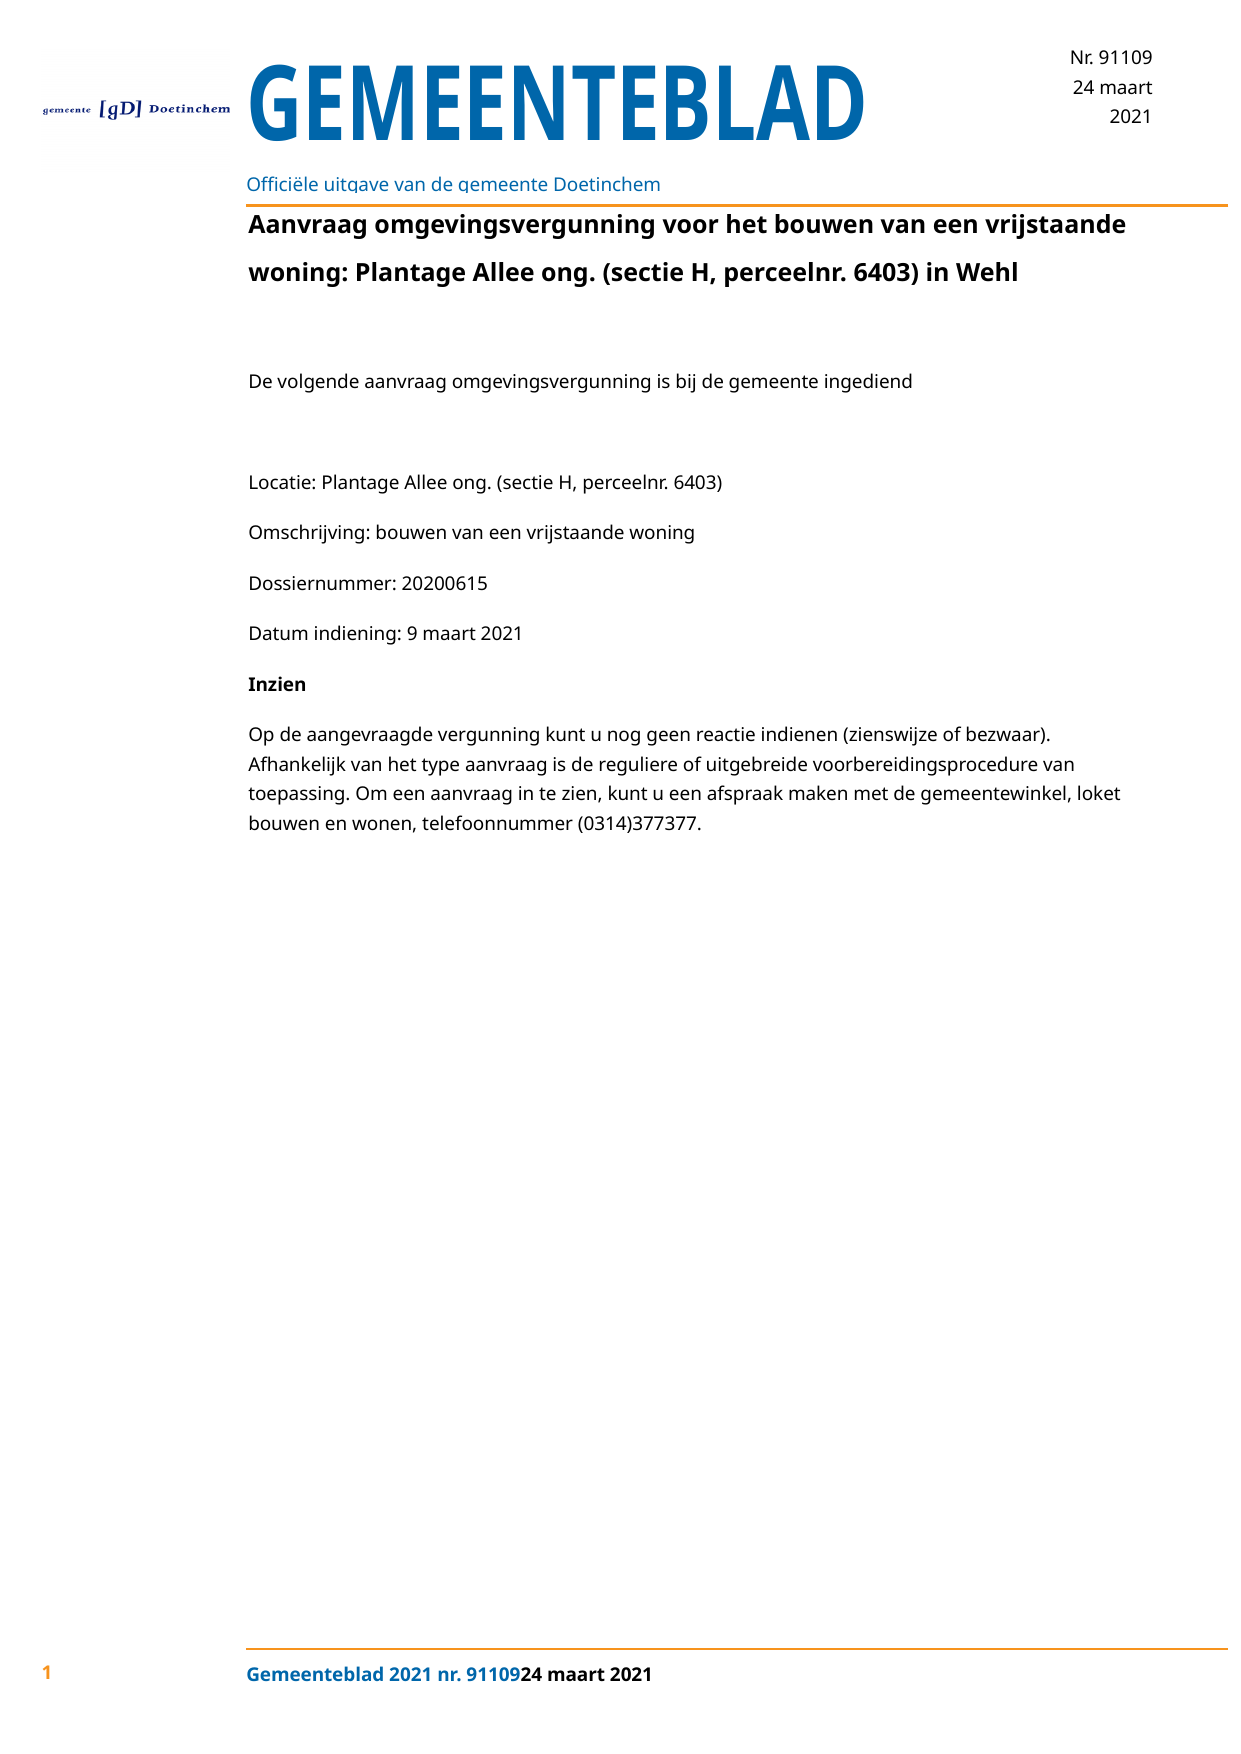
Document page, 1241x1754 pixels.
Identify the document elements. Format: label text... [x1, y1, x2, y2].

text Locatie: Plantage Allee ong. (sectie H, perceelnr. 6403) [248, 469, 1152, 495]
text Dossiernummer: 20200615 [248, 570, 1152, 596]
text Aanvraag omgevingsvergunning voor het bouwen van een vrijstaande woning: Plantage Allee ong. (sectie H, perceelnr. 6403) in Wehl [248, 207, 1152, 288]
picture [41, 47, 231, 172]
text Datum indiening: 9 maart 2021 [248, 620, 1152, 646]
text Omschrijving: bouwen van een vrijstaande woning [248, 519, 1152, 545]
text De volgende aanvraag omgevingsvergunning is bij de gemeente ingediend [248, 368, 1152, 394]
text Op de aangevraagde vergunning kunt u nog geen reactie indienen (zienswijze of bezwaar). Afhankelijk van het type aanvraag is de reguliere of uitgebreide voorbereidingsprocedure van toepassing. Om een aanvraag in te zien, kunt u een afspraak maken met de gemeentewinkel, loket bouwen en wonen, telefoonnummer (0314)377377. [248, 721, 1152, 836]
text Inzien [248, 671, 1152, 697]
